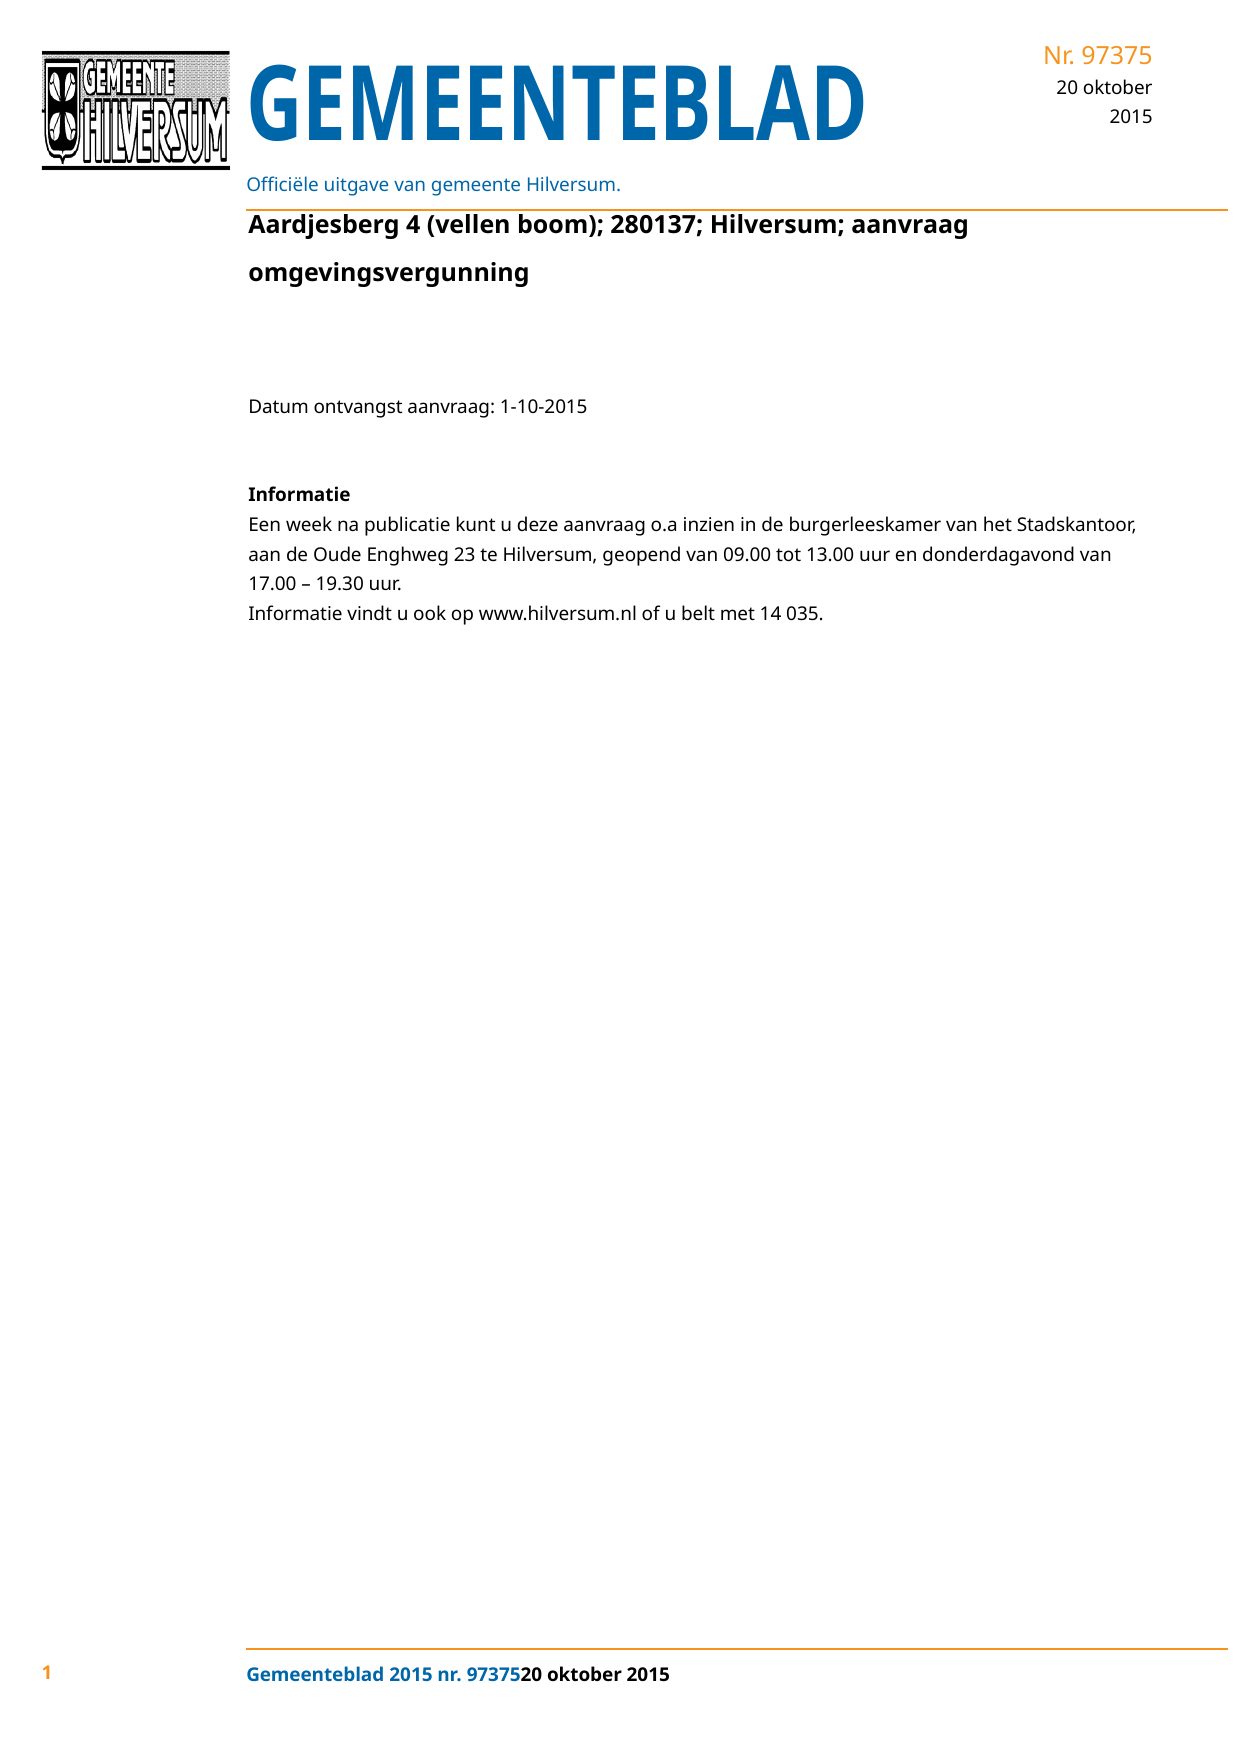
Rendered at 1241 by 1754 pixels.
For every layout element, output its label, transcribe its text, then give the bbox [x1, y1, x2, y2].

text Informatie vindt u ook op www.hilversum.nl of u belt met 14 035. [248, 600, 1152, 626]
picture [41, 47, 231, 172]
text Informatie [248, 482, 1152, 507]
text aan de Oude Enghweg 23 te Hilversum, geopend van 09.00 tot 13.00 uur en donderdagavond van 17.00 – 19.30 uur. [248, 541, 1152, 596]
text Aardjesberg 4 (vellen boom); 280137; Hilversum; aanvraag omgevingsvergunning [248, 211, 1152, 288]
text Een week na publicatie kunt u deze aanvraag o.a inzien in de burgerleeskamer van het Stadskantoor, [248, 511, 1152, 537]
text Datum ontvangst aanvraag: 1-10-2015 [248, 393, 1152, 419]
